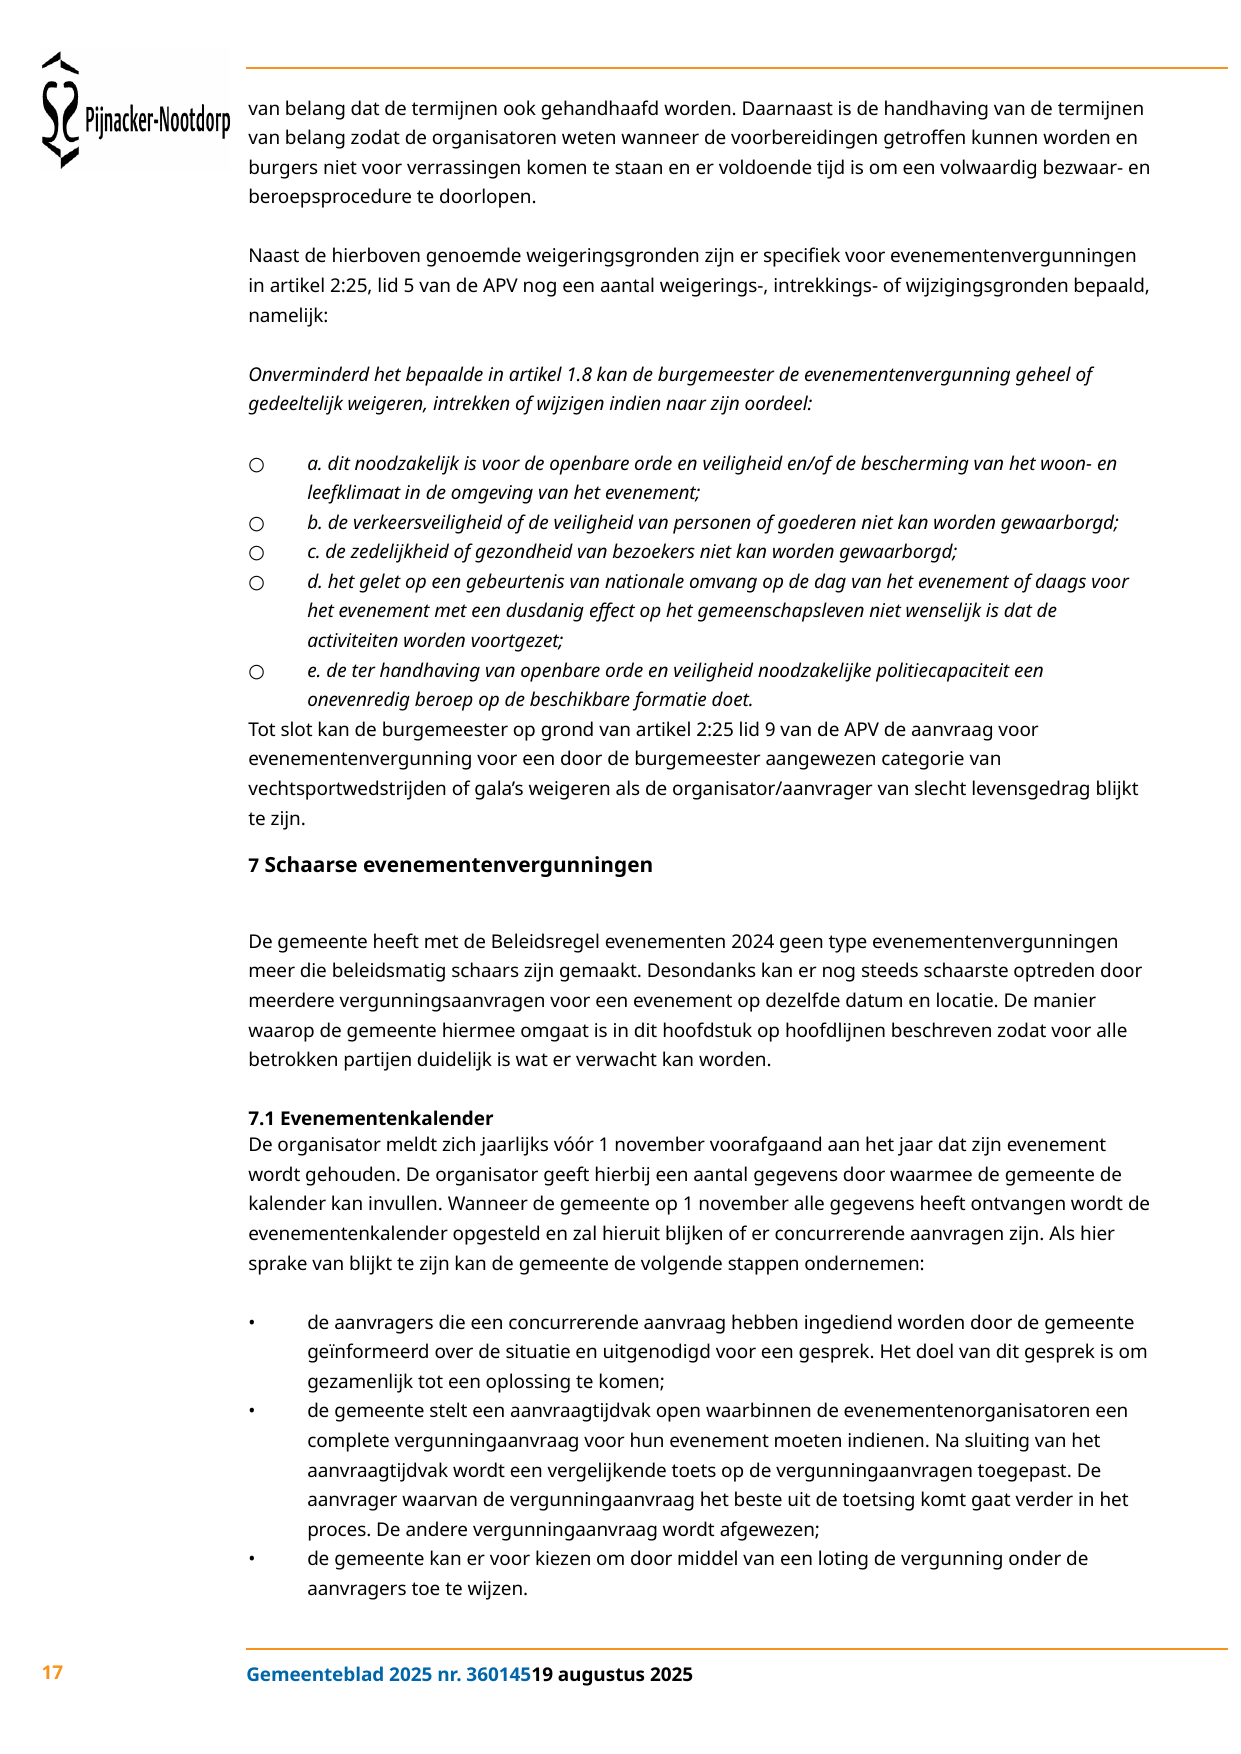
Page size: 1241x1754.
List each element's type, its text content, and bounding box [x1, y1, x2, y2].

text Onverminderd het bepaalde in artikel 1.8 kan de burgemeester de evenementenvergunning geheel of gedeeltelijk weigeren, intrekken of wijzigen indien naar zijn oordeel: [248, 361, 1152, 416]
text Naast de hierboven genoemde weigeringsgronden zijn er specifiek voor evenementenvergunningen in artikel 2:25, lid 5 van de APV nog een aantal weigerings-, intrekkings- of wijzigingsgronden bepaald, namelijk: [248, 243, 1152, 328]
list de gemeente stelt een aanvraagtijdvak open waarbinnen de evenementenorganisatoren een complete vergunningaanvraag voor hun evenement moeten indienen. Na sluiting van het aanvraagtijdvak wordt een vergelijkende toets op de vergunningaanvragen toegepast. De aanvrager waarvan de vergunningaanvraag het beste uit de toetsing komt gaat verder in het proces. De andere vergunningaanvraag wordt afgewezen; [248, 1398, 1152, 1542]
text De gemeente heeft met de Beleidsregel evenementen 2024 geen type evenementenvergunningen meer die beleidsmatig schaars zijn gemaakt. Desondanks kan er nog steeds schaarste optreden door meerdere vergunningsaanvragen voor een evenement op dezelfde datum en locatie. De manier waarop de gemeente hiermee omgaat is in dit hoofdstuk op hoofdlijnen beschreven zodat voor alle betrokken partijen duidelijk is wat er verwacht kan worden. [248, 928, 1152, 1072]
list e. de ter handhaving van openbare orde en veiligheid noodzakelijke politiecapaciteit een onevenredig beroep op de beschikbare formatie doet. [248, 657, 1152, 712]
text De organisator meldt zich jaarlijks vóór 1 november voorafgaand aan het jaar dat zijn evenement wordt gehouden. De organisator geeft hierbij een aantal gegevens door waarmee de gemeente de kalender kan invullen. Wanneer de gemeente op 1 november alle gegevens heeft ontvangen wordt de evenementenkalender opgesteld en zal hieruit blijken of er concurrerende aanvragen zijn. Als hier sprake van blijkt te zijn kan de gemeente de volgende stappen ondernemen: [248, 1131, 1152, 1275]
list de aanvragers die een concurrerende aanvraag hebben ingediend worden door de gemeente geïnformeerd over de situatie en uitgenodigd voor een gesprek. Het doel van dit gesprek is om gezamenlijk tot een oplossing te komen; [248, 1309, 1152, 1394]
list b. de verkeersveiligheid of de veiligheid van personen of goederen niet kan worden gewaarborgd; [248, 509, 1152, 535]
text van belang dat de termijnen ook gehandhaafd worden. Daarnaast is de handhaving van de termijnen van belang zodat de organisatoren weten wanneer de voorbereidingen getroffen kunnen worden en burgers niet voor verrassingen komen te staan en er voldoende tijd is om een volwaardig bezwaar- en beroepsprocedure te doorlopen. [248, 95, 1152, 209]
list de gemeente kan er voor kiezen om door middel van een loting de vergunning onder de aanvragers toe te wijzen. [248, 1546, 1152, 1601]
list c. de zedelijkheid of gezondheid van bezoekers niet kan worden gewaarborgd; [248, 538, 1152, 564]
text 7.1 Evenementenkalender [248, 1106, 1152, 1131]
picture [41, 47, 231, 172]
text 7 Schaarse evenementenvergunningen [248, 850, 1152, 879]
list a. dit noodzakelijk is voor de openbare orde en veiligheid en/of de bescherming van het woon- en leefklimaat in de omgeving van het evenement; [248, 450, 1152, 505]
text Tot slot kan de burgemeester op grond van artikel 2:25 lid 9 van de APV de aanvraag voor evenementenvergunning voor een door de burgemeester aangewezen categorie van vechtsportwedstrijden of gala’s weigeren als de organisator/aanvrager van slecht levensgedrag blijkt te zijn. [248, 716, 1152, 831]
list d. het gelet op een gebeurtenis van nationale omvang op de dag van het evenement of daags voor het evenement met een dusdanig effect op het gemeenschapsleven niet wenselijk is dat de activiteiten worden voortgezet; [248, 568, 1152, 653]
